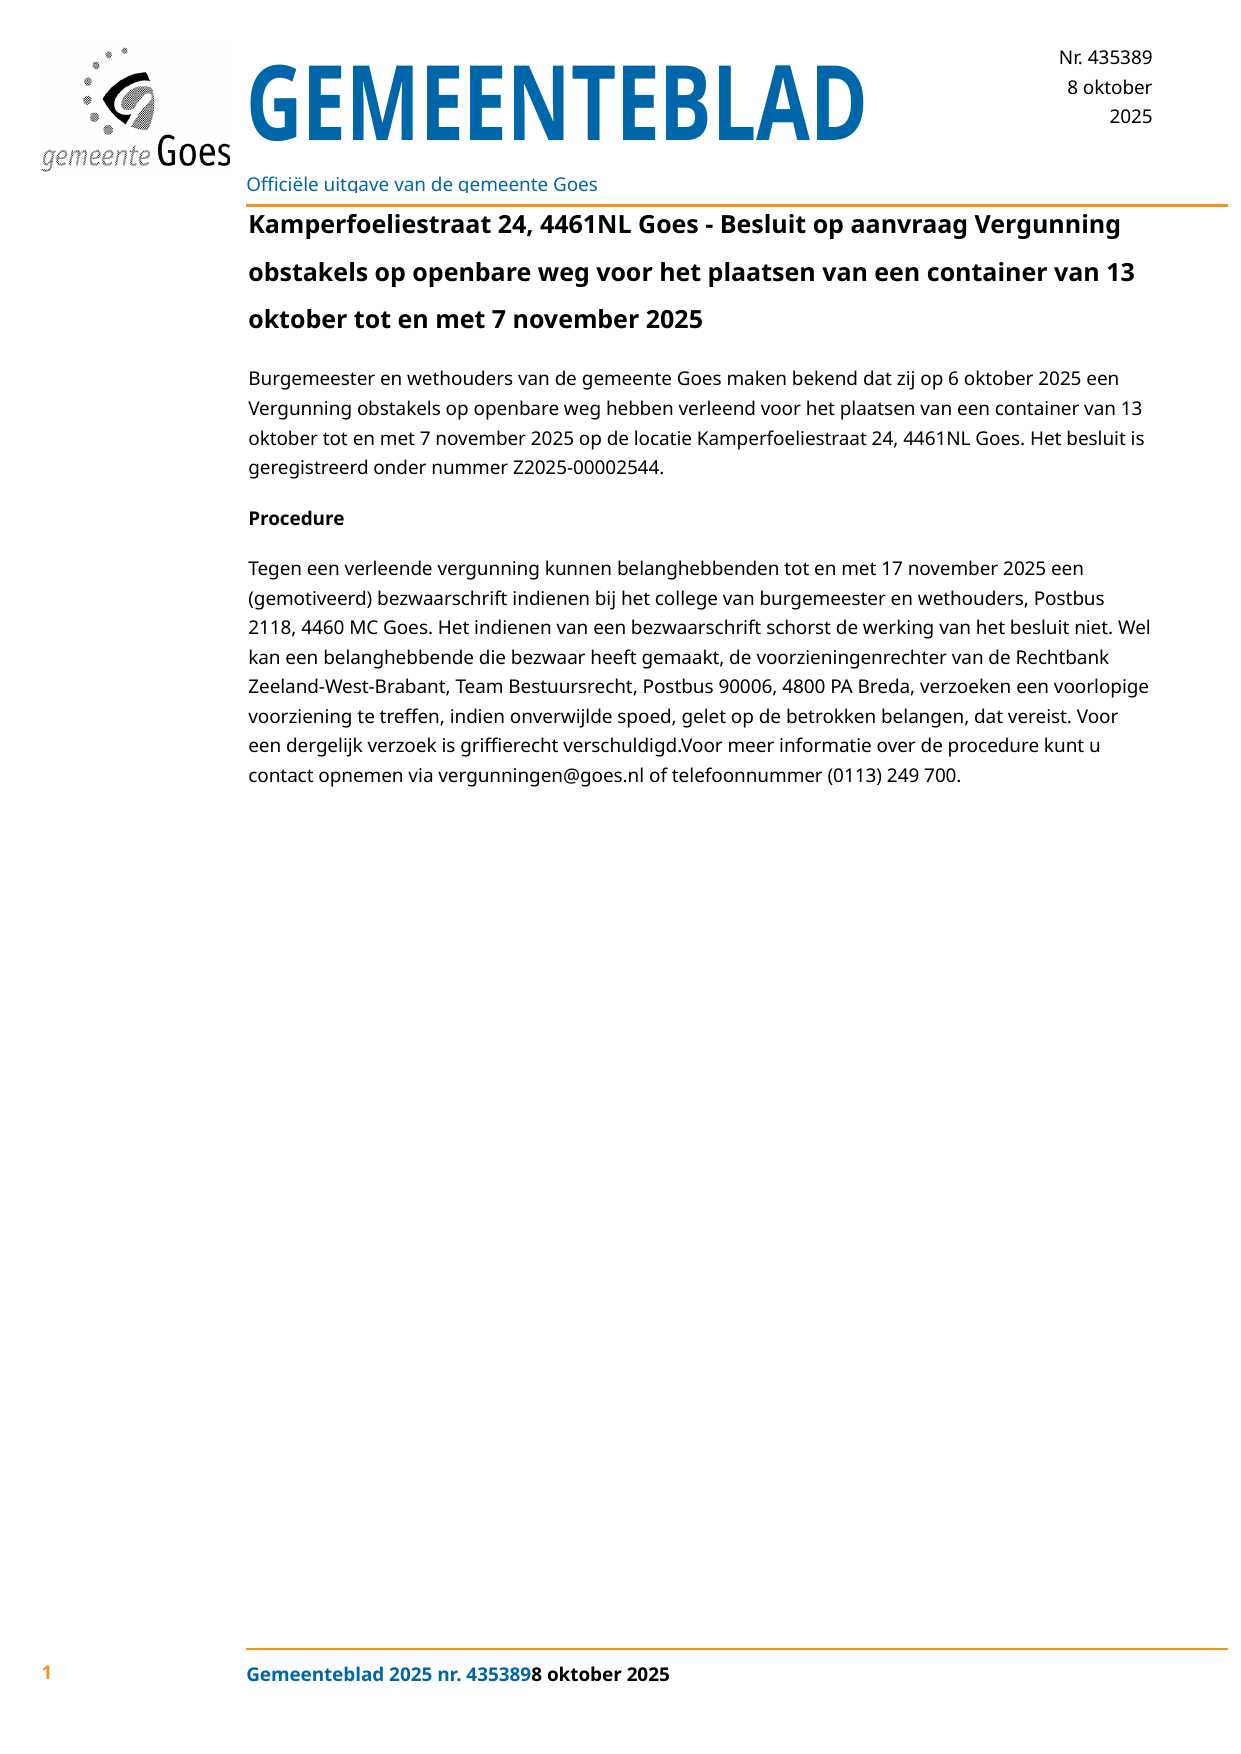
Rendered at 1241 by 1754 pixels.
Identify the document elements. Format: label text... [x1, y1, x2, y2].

text Tegen een verleende vergunning kunnen belanghebbenden tot en met 17 november 2025 een (gemotiveerd) bezwaarschrift indienen bij het college van burgemeester en wethouders, Postbus 2118, 4460 MC Goes. Het indienen van een bezwaarschrift schorst de werking van het besluit niet. Wel kan een belanghebbende die bezwaar heeft gemaakt, de voorzieningenrechter van de Rechtbank Zeeland-West-Brabant, Team Bestuursrecht, Postbus 90006, 4800 PA Breda, verzoeken een voorlopige voorziening te treffen, indien onverwijlde spoed, gelet op de betrokken belangen, dat vereist. Voor een dergelijk verzoek is griffierecht verschuldigd.Voor meer informatie over de procedure kunt u contact opnemen via vergunningen@goes.nl of telefoonnummer (0113) 249 700. [248, 555, 1152, 788]
text Burgemeester en wethouders van de gemeente Goes maken bekend dat zij op 6 oktober 2025 een Vergunning obstakels op openbare weg hebben verleend voor het plaatsen van een container van 13 oktober tot en met 7 november 2025 op de locatie Kamperfoeliestraat 24, 4461NL Goes. Het besluit is geregistreerd onder nummer Z2025-00002544. [248, 366, 1152, 480]
picture [41, 47, 231, 172]
text Procedure [248, 505, 1152, 530]
text Kamperfoeliestraat 24, 4461NL Goes - Besluit op aanvraag Vergunning obstakels op openbare weg voor het plaatsen van een container van 13 oktober tot en met 7 november 2025 [248, 207, 1152, 336]
